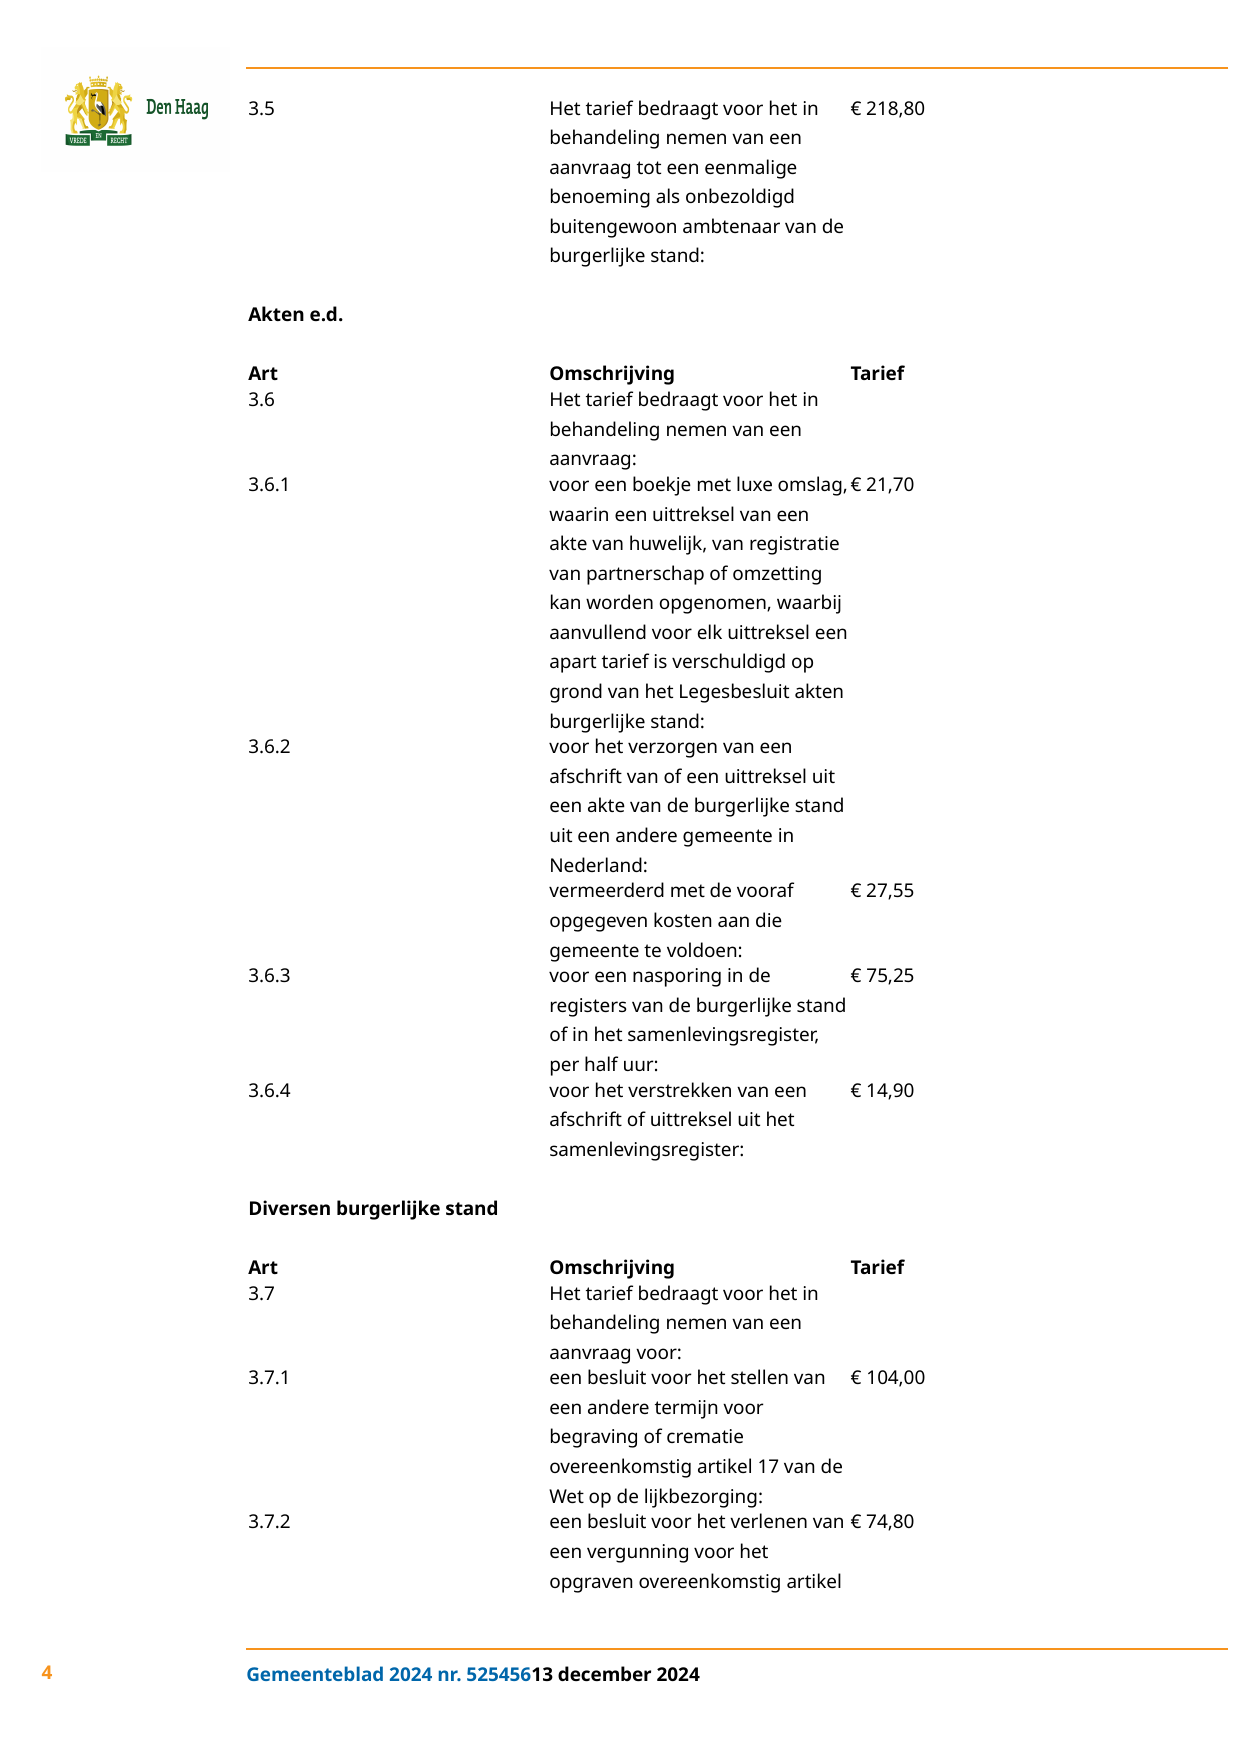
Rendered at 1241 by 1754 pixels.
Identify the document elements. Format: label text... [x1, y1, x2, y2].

table_header Art [248, 361, 549, 386]
text Diversen burgerlijke stand [248, 1195, 1152, 1220]
table_cell € 27,55 [850, 878, 1152, 962]
table_cell 3.7.1 [248, 1365, 549, 1509]
table_header Art [248, 1254, 549, 1280]
table_header Omschrijving [549, 1254, 850, 1280]
table_cell voor een boekje met luxe omslag, waarin een uittreksel van een akte van huwelijk, van registratie van partnerschap of omzetting kan worden opgenomen, waarbij aanvullend voor elk uittreksel een apart tarief is verschuldigd op grond van het Legesbesluit akten burgerlijke stand: [549, 471, 850, 733]
table_cell Het tarief bedraagt voor het in behandeling nemen van een aanvraag tot een eenmalige benoeming als onbezoldigd buitengewoon ambtenaar van de burgerlijke stand: [549, 95, 850, 268]
text Akten e.d. [248, 301, 1152, 327]
table_cell € 74,80 [850, 1509, 1152, 1593]
table_cell voor het verzorgen van een afschrift van of een uittreksel uit een akte van de burgerlijke stand uit een andere gemeente in Nederland: [549, 734, 850, 878]
table_cell [248, 878, 549, 962]
table_cell vermeerderd met de vooraf opgegeven kosten aan die gemeente te voldoen: [549, 878, 850, 962]
table_cell voor het verstrekken van een afschrift of uittreksel uit het samenlevingsregister: [549, 1077, 850, 1162]
table_cell 3.7 [248, 1280, 549, 1364]
table_cell een besluit voor het verlenen van een vergunning voor het opgraven overeenkomstig artikel [549, 1509, 850, 1593]
table_cell 3.6.1 [248, 471, 549, 733]
table_header Tarief [850, 361, 1152, 386]
table_cell 3.5 [248, 95, 549, 268]
table_cell 3.7.2 [248, 1509, 549, 1593]
table_cell € 104,00 [850, 1365, 1152, 1509]
table_cell € 14,90 [850, 1077, 1152, 1162]
table_cell € 218,80 [850, 95, 1152, 268]
table_cell 3.6.3 [248, 963, 549, 1077]
table_header Tarief [850, 1254, 1152, 1280]
table_cell 3.6 [248, 386, 549, 471]
table_cell [850, 1280, 1152, 1364]
table_cell een besluit voor het stellen van een andere termijn voor begraving of crematie overeenkomstig artikel 17 van de Wet op de lijkbezorging: [549, 1365, 850, 1509]
table_cell € 21,70 [850, 471, 1152, 733]
table_cell Het tarief bedraagt voor het in behandeling nemen van een aanvraag voor: [549, 1280, 850, 1364]
table_cell [850, 734, 1152, 878]
table_cell [850, 386, 1152, 471]
table_cell 3.6.4 [248, 1077, 549, 1162]
table_cell Het tarief bedraagt voor het in behandeling nemen van een aanvraag: [549, 386, 850, 471]
table_cell € 75,25 [850, 963, 1152, 1077]
table_header Omschrijving [549, 361, 850, 386]
picture [41, 47, 231, 172]
table_cell voor een nasporing in de registers van de burgerlijke stand of in het samenlevingsregister, per half uur: [549, 963, 850, 1077]
table_cell 3.6.2 [248, 734, 549, 878]
